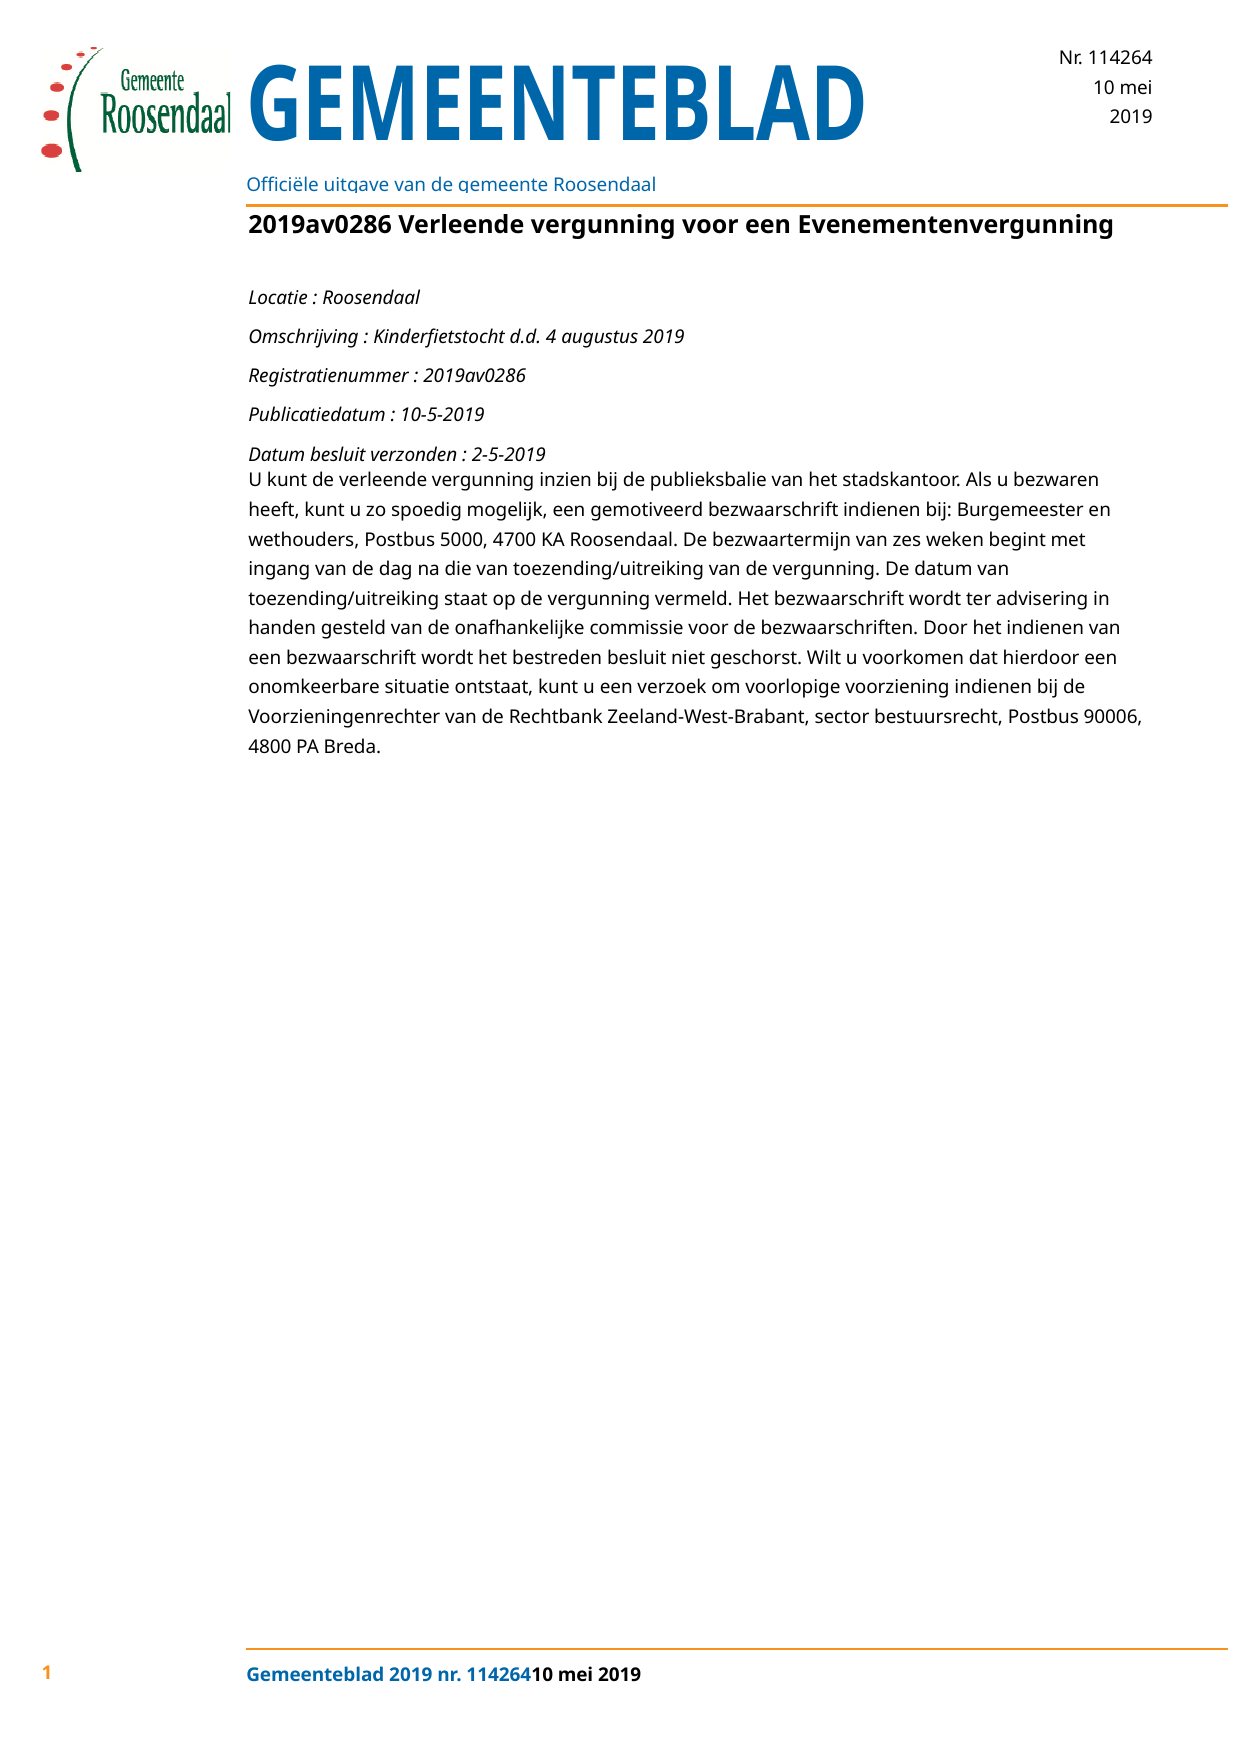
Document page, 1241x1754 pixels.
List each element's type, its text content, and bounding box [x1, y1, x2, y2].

text Registratienummer : 2019av0286 [248, 362, 1152, 388]
picture [41, 47, 231, 172]
text U kunt de verleende vergunning inzien bij de publieksbalie van het stadskantoor. Als u bezwaren heeft, kunt u zo spoedig mogelijk, een gemotiveerd bezwaarschrift indienen bij: Burgemeester en wethouders, Postbus 5000, 4700 KA Roosendaal. De bezwaartermijn van zes weken begint met ingang van de dag na die van toezending/uitreiking van de vergunning. De datum van toezending/uitreiking staat op de vergunning vermeld. Het bezwaarschrift wordt ter advisering in handen gesteld van de onafhankelijke commissie voor de bezwaarschriften. Door het indienen van een bezwaarschrift wordt het bestreden besluit niet geschorst. Wilt u voorkomen dat hierdoor een onomkeerbare situatie ontstaat, kunt u een verzoek om voorlopige voorziening indienen bij de Voorzieningenrechter van de Rechtbank Zeeland-West-Brabant, sector bestuursrecht, Postbus 90006, 4800 PA Breda. [248, 467, 1152, 759]
text Omschrijving : Kinderfietstocht d.d. 4 augustus 2019 [248, 323, 1152, 349]
text Locatie : Roosendaal [248, 284, 1152, 309]
text Datum besluit verzonden : 2-5-2019 [248, 441, 1152, 467]
text 2019av0286 Verleende vergunning voor een Evenementenvergunning [248, 207, 1152, 241]
text Publicatiedatum : 10-5-2019 [248, 402, 1152, 427]
